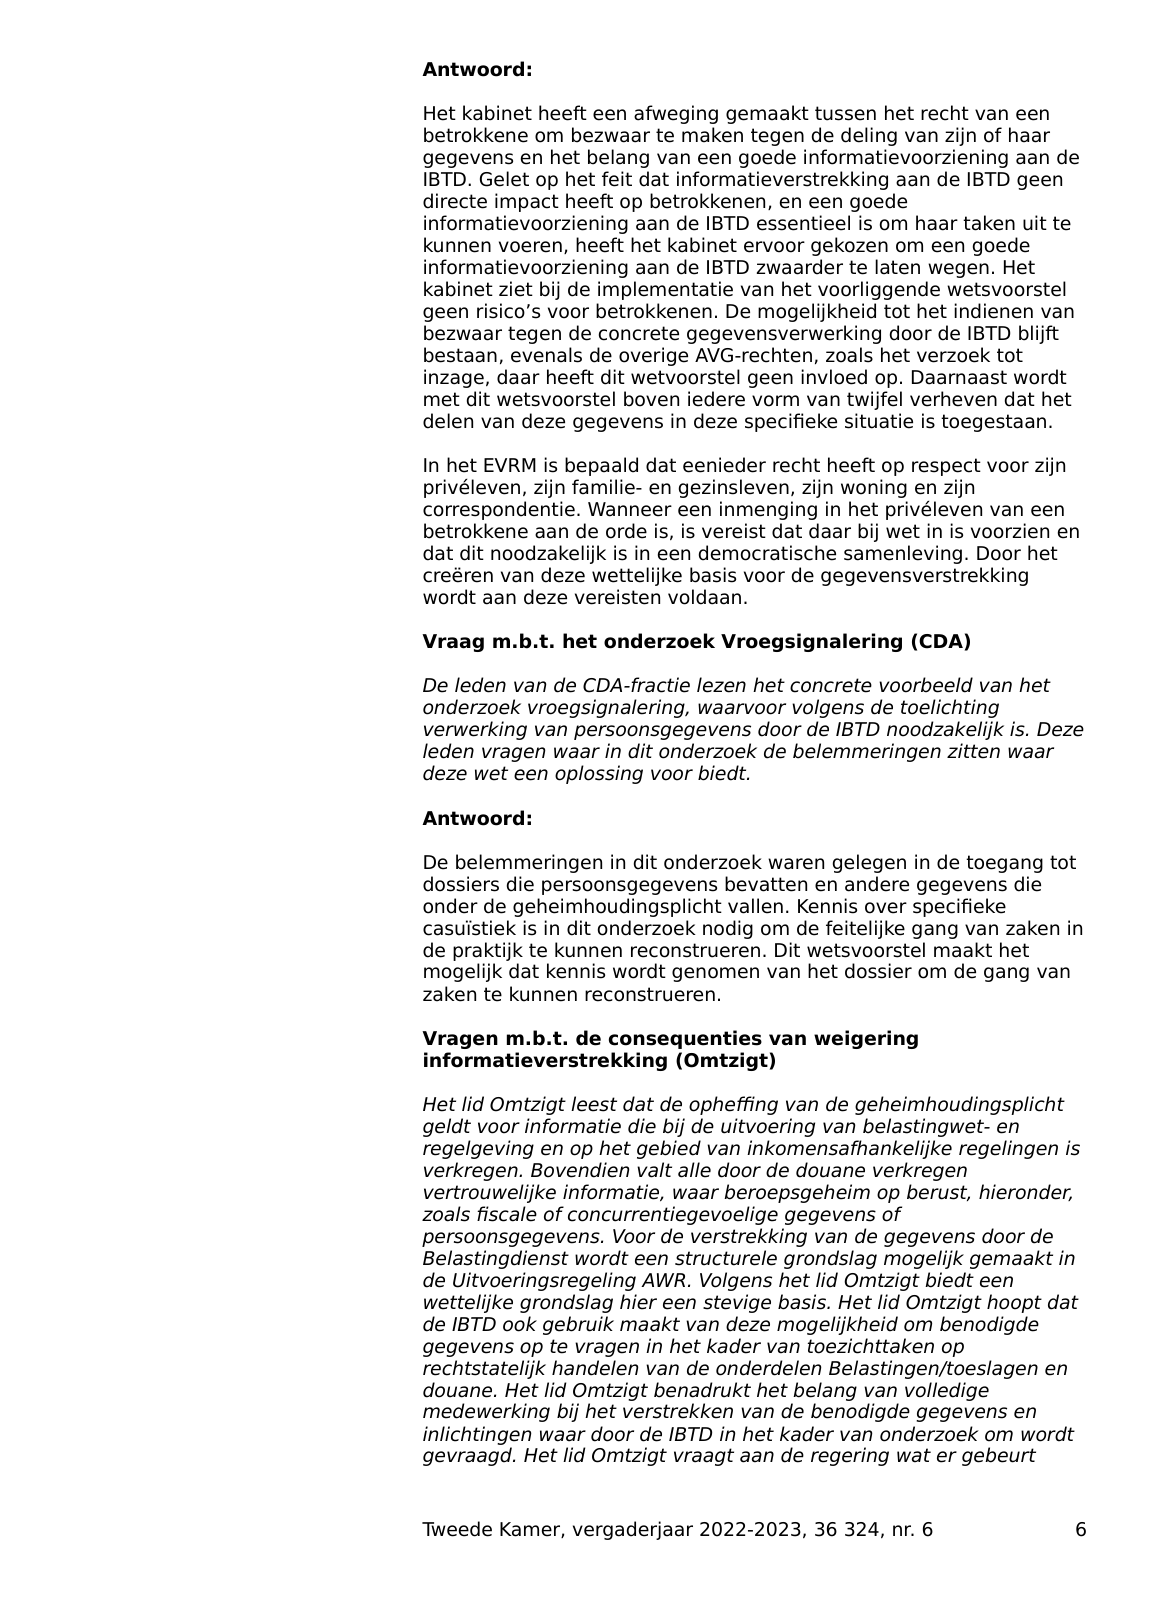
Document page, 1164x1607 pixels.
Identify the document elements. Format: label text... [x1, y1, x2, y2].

text Het lid Omtzigt leest dat de opheffing van de geheimhoudingsplicht geldt voor informatie die bij de uitvoering van belastingwet- en regelgeving en op het gebied van inkomensafhankelijke regelingen is verkregen. Bovendien valt alle door de douane verkregen vertrouwelijke informatie, waar beroepsgeheim op berust, hieronder, zoals fiscale of concurrentiegevoelige gegevens of persoonsgegevens. Voor de verstrekking van de gegevens door de Belastingdienst wordt een structurele grondslag mogelijk gemaakt in de Uitvoeringsregeling AWR. Volgens het lid Omtzigt biedt een wettelijke grondslag hier een stevige basis. Het lid Omtzigt hoopt dat de IBTD ook gebruik maakt van deze mogelijkheid om benodigde gegevens op te vragen in het kader van toezichttaken op rechtstatelijk handelen van de onderdelen Belastingen/toeslagen en douane. Het lid Omtzigt benadrukt het belang van volledige medewerking bij het verstrekken van de benodigde gegevens en inlichtingen waar door de IBTD in het kader van onderzoek om wordt gevraagd. Het lid Omtzigt vraagt aan de regering wat er gebeurt [422, 1094, 1087, 1467]
subtitle Antwoord: [422, 59, 1087, 81]
subtitle Antwoord: [422, 807, 1087, 829]
text Het kabinet heeft een afweging gemaakt tussen het recht van een betrokkene om bezwaar te maken tegen de deling van zijn of haar gegevens en het belang van een goede informatievoorziening aan de IBTD. Gelet op het feit dat informatieverstrekking aan de IBTD geen directe impact heeft op betrokkenen, en een goede informatievoorziening aan de IBTD essentieel is om haar taken uit te kunnen voeren, heeft het kabinet ervoor gekozen om een goede informatievoorziening aan de IBTD zwaarder te laten wegen. Het kabinet ziet bij de implementatie van het voorliggende wetsvoorstel geen risico’s voor betrokkenen. De mogelijkheid tot het indienen van bezwaar tegen de concrete gegevensverwerking door de IBTD blijft bestaan, evenals de overige AVG-rechten, zoals het verzoek tot inzage, daar heeft dit wetvoorstel geen invloed op. Daarnaast wordt met dit wetsvoorstel boven iedere vorm van twijfel verheven dat het delen van deze gegevens in deze specifieke situatie is toegestaan. [422, 103, 1087, 433]
subtitle Vraag m.b.t. het onderzoek Vroegsignalering (CDA) [422, 631, 1087, 653]
text De belemmeringen in dit onderzoek waren gelegen in de toegang tot dossiers die persoonsgegevens bevatten en andere gegevens die onder de geheimhoudingsplicht vallen. Kennis over specifieke casuïstiek is in dit onderzoek nodig om de feitelijke gang van zaken in de praktijk te kunnen reconstrueren. Dit wetsvoorstel maakt het mogelijk dat kennis wordt genomen van het dossier om de gang van zaken te kunnen reconstrueren. [422, 852, 1087, 1005]
text De leden van de CDA-fractie lezen het concrete voorbeeld van het onderzoek vroegsignalering, waarvoor volgens de toelichting verwerking van persoonsgegevens door de IBTD noodzakelijk is. Deze leden vragen waar in dit onderzoek de belemmeringen zitten waar deze wet een oplossing voor biedt. [422, 675, 1087, 785]
text In het EVRM is bepaald dat eenieder recht heeft op respect voor zijn privéleven, zijn familie- en gezinsleven, zijn woning en zijn correspondentie. Wanneer een inmenging in het privéleven van een betrokkene aan de orde is, is vereist dat daar bij wet in is voorzien en dat dit noodzakelijk is in een democratische samenleving. Door het creëren van deze wettelijke basis voor de gegevensverstrekking wordt aan deze vereisten voldaan. [422, 455, 1087, 609]
subtitle Vragen m.b.t. de consequenties van weigering informatieverstrekking (Omtzigt) [422, 1028, 1087, 1072]
